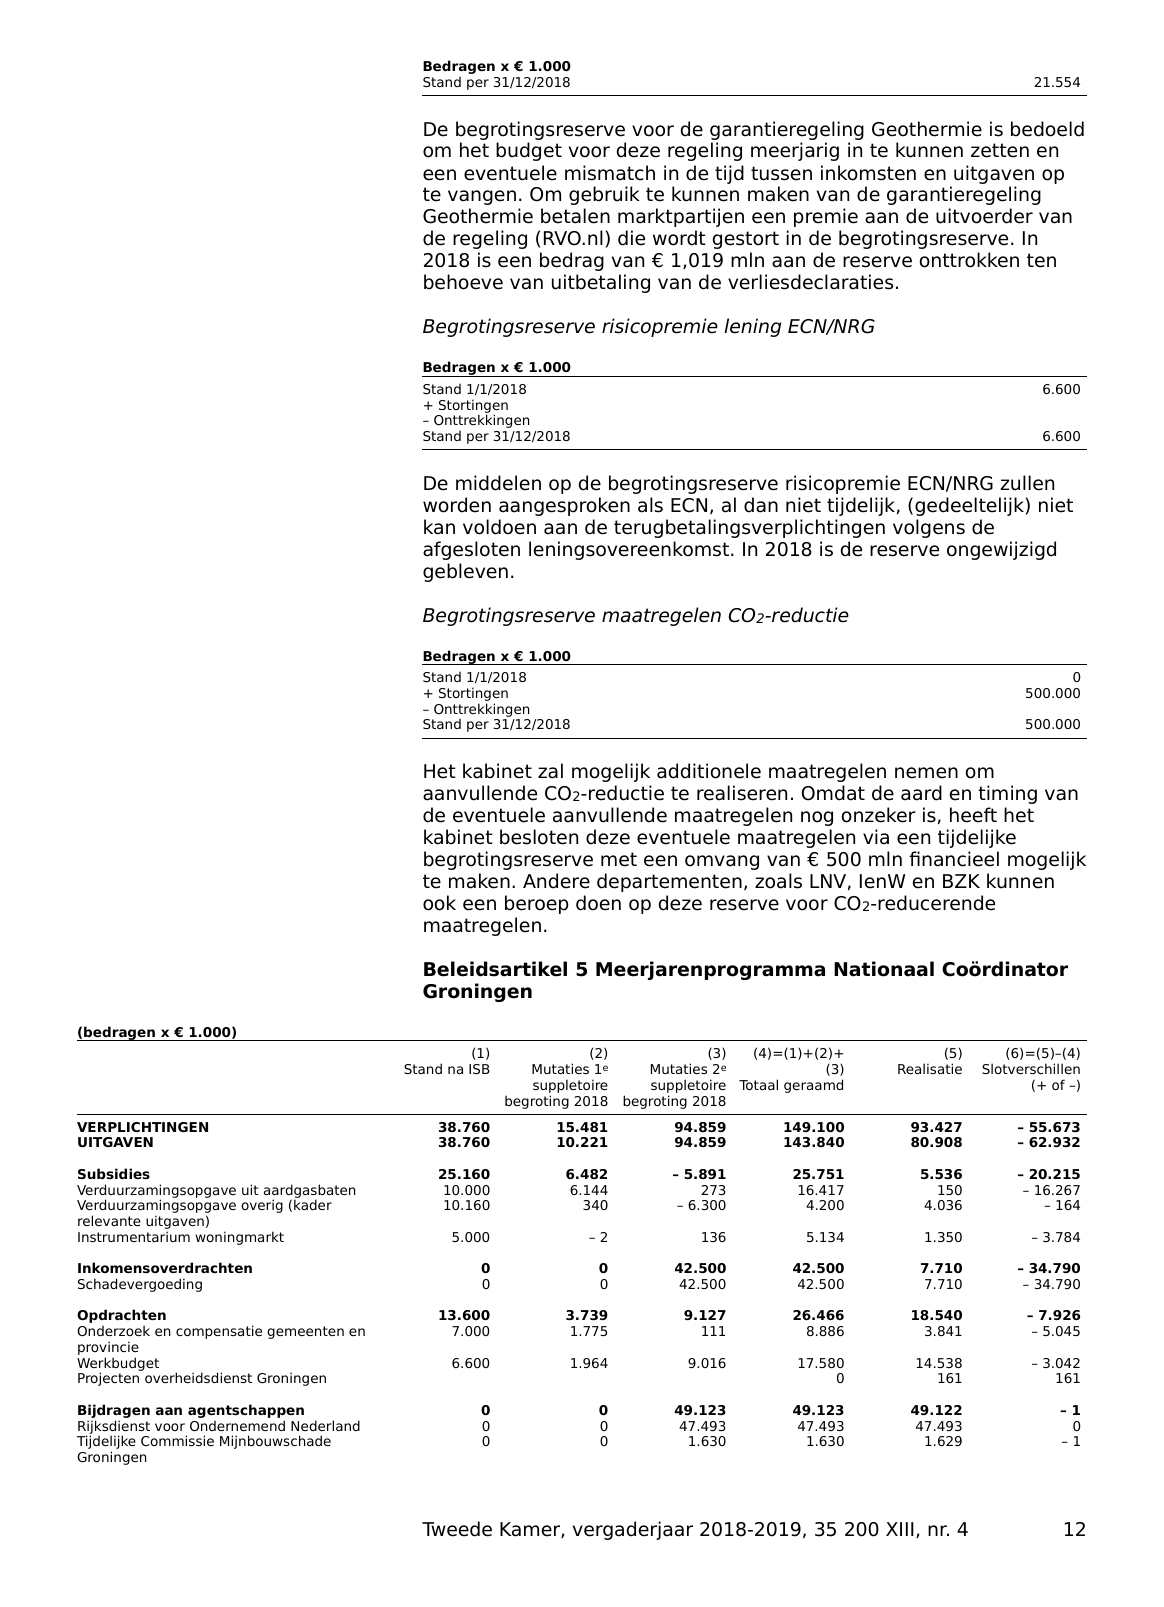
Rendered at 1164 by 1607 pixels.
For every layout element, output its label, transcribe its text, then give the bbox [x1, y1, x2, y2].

table_cell 1.630 [614, 1434, 732, 1466]
text De middelen op de begrotingsreserve risicopremie ECN/NRG zullen worden aangesproken als ECN, al dan niet tijdelijk, (gedeeltelijk) niet kan voldoen aan de terugbetalingsverplichtingen volgens de afgesloten leningsovereenkomst. In 2018 is de reserve ongewijzigd gebleven. [422, 473, 1087, 582]
table_cell 13.600 [378, 1308, 496, 1324]
table_cell 161 [850, 1371, 968, 1387]
table_cell Schadevergoeding [77, 1277, 378, 1292]
table_cell 7.710 [850, 1261, 968, 1277]
table_cell [378, 1245, 496, 1261]
table_cell [850, 1245, 968, 1261]
table_cell 47.493 [850, 1418, 968, 1434]
table_cell 0 [496, 1261, 614, 1277]
table_cell 6.600 [378, 1355, 496, 1371]
table_cell + Stortingen [422, 686, 954, 701]
table_cell Stand 1/1/2018 [422, 665, 954, 686]
table_cell 340 [496, 1198, 614, 1229]
table_cell [496, 1387, 614, 1403]
table_cell [732, 1293, 850, 1308]
table_cell 94.859 [614, 1115, 732, 1135]
table_cell Instrumentarium woningmarkt [77, 1230, 378, 1245]
table_cell 93.427 [850, 1115, 968, 1135]
table_cell 94.859 [614, 1135, 732, 1151]
table_cell 6.600 [954, 429, 1087, 449]
table_cell 1.350 [850, 1230, 968, 1245]
table_cell 42.500 [732, 1277, 850, 1292]
table_cell 0 [378, 1434, 496, 1466]
table_cell – Onttrekkingen [422, 413, 954, 429]
table_cell 500.000 [954, 686, 1087, 701]
table_cell Verduurzamingsopgave overig (kader relevante uitgaven) [77, 1198, 378, 1229]
table_cell Bijdragen aan agentschappen [77, 1403, 378, 1418]
table_cell [850, 1387, 968, 1403]
table_cell [732, 1151, 850, 1167]
table_cell – 2 [496, 1230, 614, 1245]
table_cell 14.538 [850, 1355, 968, 1371]
table_cell 38.760 [378, 1115, 496, 1135]
table_cell – 7.926 [969, 1308, 1087, 1324]
table_cell [614, 1371, 732, 1387]
table_cell 8.886 [732, 1324, 850, 1355]
table_cell 38.760 [378, 1135, 496, 1151]
table_cell 6.482 [496, 1167, 614, 1182]
table_cell Werkbudget [77, 1355, 378, 1371]
table_cell [614, 1293, 732, 1308]
table_cell 9.016 [614, 1355, 732, 1371]
table_cell 5.134 [732, 1230, 850, 1245]
table_cell [378, 1151, 496, 1167]
table_cell Projecten overheidsdienst Groningen [77, 1371, 378, 1387]
table_cell 7.000 [378, 1324, 496, 1355]
table_cell – 1 [969, 1403, 1087, 1418]
table_cell – Onttrekkingen [422, 701, 954, 717]
table_cell – 20.215 [969, 1167, 1087, 1182]
table_cell 4.200 [732, 1198, 850, 1229]
table_cell – 1 [969, 1434, 1087, 1466]
table_cell 1.964 [496, 1355, 614, 1371]
table_cell – 16.267 [969, 1183, 1087, 1198]
subtitle Beleidsartikel 5 Meerjarenprogramma Nationaal Coördinator Groningen [422, 959, 1087, 1003]
table_cell – 5.891 [614, 1167, 732, 1182]
table_cell [969, 1151, 1087, 1167]
table_cell 149.100 [732, 1115, 850, 1135]
table_cell Onderzoek en compensatie gemeenten en provincie [77, 1324, 378, 1355]
table_cell 1.629 [850, 1434, 968, 1466]
table_cell 1.775 [496, 1324, 614, 1355]
table_cell Inkomensoverdrachten [77, 1261, 378, 1277]
table_cell – 5.045 [969, 1324, 1087, 1355]
table_cell 21.554 [954, 75, 1087, 95]
table_cell 42.500 [614, 1261, 732, 1277]
table_cell 0 [496, 1403, 614, 1418]
table_header Bedragen x € 1.000 [422, 360, 1087, 376]
table_cell [496, 1245, 614, 1261]
table_cell 3.739 [496, 1308, 614, 1324]
table_cell 80.908 [850, 1135, 968, 1151]
table_cell [732, 1387, 850, 1403]
table_cell [496, 1371, 614, 1387]
table_cell [732, 1245, 850, 1261]
table_cell [77, 1041, 378, 1114]
table_cell 111 [614, 1324, 732, 1355]
table_cell 136 [614, 1230, 732, 1245]
table_cell 42.500 [732, 1261, 850, 1277]
table_cell – 6.300 [614, 1198, 732, 1229]
table_cell 0 [378, 1403, 496, 1418]
table_cell 47.493 [732, 1418, 850, 1434]
table_cell [77, 1151, 378, 1167]
table_cell 6.144 [496, 1183, 614, 1198]
table_cell [496, 1151, 614, 1167]
table_cell [850, 1151, 968, 1167]
table_cell [969, 1387, 1087, 1403]
table_cell (5) Realisatie [850, 1041, 968, 1114]
table_cell (6)=(5)–(4) Slotverschillen (+ of –) [969, 1041, 1087, 1114]
table_cell 26.466 [732, 1308, 850, 1324]
table_cell 0 [732, 1371, 850, 1387]
table_cell [77, 1293, 378, 1308]
table_cell + Stortingen [422, 398, 954, 413]
table_cell 47.493 [614, 1418, 732, 1434]
table_cell [77, 1387, 378, 1403]
table_cell [969, 1245, 1087, 1261]
table_cell Verduurzamingsopgave uit aardgasbaten [77, 1183, 378, 1198]
table_cell [954, 398, 1087, 413]
table_cell 0 [496, 1418, 614, 1434]
table_header Bedragen x € 1.000 [422, 649, 1087, 664]
table_cell 0 [378, 1261, 496, 1277]
table_cell 6.600 [954, 377, 1087, 397]
table_cell – 34.790 [969, 1261, 1087, 1277]
table_cell 17.580 [732, 1355, 850, 1371]
table_cell Subsidies [77, 1167, 378, 1182]
table_cell 273 [614, 1183, 732, 1198]
table_cell 16.417 [732, 1183, 850, 1198]
table_cell – 164 [969, 1198, 1087, 1229]
table_cell 5.000 [378, 1230, 496, 1245]
table_cell [614, 1387, 732, 1403]
table_cell 0 [496, 1434, 614, 1466]
table_cell 143.840 [732, 1135, 850, 1151]
table_cell Stand per 31/12/2018 [422, 429, 954, 449]
table_cell 15.481 [496, 1115, 614, 1135]
table_cell [614, 1151, 732, 1167]
table_cell (1) Stand na ISB [378, 1041, 496, 1114]
table_cell – 3.042 [969, 1355, 1087, 1371]
table_cell 49.123 [732, 1403, 850, 1418]
text De begrotingsreserve voor de garantieregeling Geothermie is bedoeld om het budget voor deze regeling meerjarig in te kunnen zetten en een eventuele mismatch in de tijd tussen inkomsten en uitgaven op te vangen. Om gebruik te kunnen maken van de garantieregeling Geothermie betalen marktpartijen een premie aan de uitvoerder van de regeling (RVO.nl) die wordt gestort in de begrotingsreserve. In 2018 is een bedrag van € 1,019 mln aan de reserve onttrokken ten behoeve van uitbetaling van de verliesdeclaraties. [422, 118, 1087, 294]
table_cell [850, 1293, 968, 1308]
table_cell [969, 1293, 1087, 1308]
subtitle Begrotingsreserve maatregelen CO2-reductie [422, 605, 1087, 627]
table_cell 5.536 [850, 1167, 968, 1182]
table_cell 49.122 [850, 1403, 968, 1418]
subtitle Begrotingsreserve risicopremie lening ECN/NRG [422, 316, 1087, 338]
table_cell Stand per 31/12/2018 [422, 717, 954, 738]
table_cell [614, 1245, 732, 1261]
table_cell 25.160 [378, 1167, 496, 1182]
table_cell 42.500 [614, 1277, 732, 1292]
table_cell UITGAVEN [77, 1135, 378, 1151]
table_cell [77, 1245, 378, 1261]
table_cell 18.540 [850, 1308, 968, 1324]
table_cell 4.036 [850, 1198, 968, 1229]
table_header Bedragen x € 1.000 [422, 59, 1087, 75]
table_cell 10.000 [378, 1183, 496, 1198]
table_cell 3.841 [850, 1324, 968, 1355]
table_cell [954, 701, 1087, 717]
table_cell 0 [969, 1418, 1087, 1434]
table_cell 10.221 [496, 1135, 614, 1151]
table_cell [378, 1387, 496, 1403]
table_cell VERPLICHTINGEN [77, 1115, 378, 1135]
table_cell (4)=(1)+(2)+ (3) Totaal geraamd [732, 1041, 850, 1114]
table_cell – 55.673 [969, 1115, 1087, 1135]
table_cell 9.127 [614, 1308, 732, 1324]
table_cell [496, 1293, 614, 1308]
table_cell – 3.784 [969, 1230, 1087, 1245]
table_cell (2) Mutaties 1e suppletoire begroting 2018 [496, 1041, 614, 1114]
table_cell (3) Mutaties 2e suppletoire begroting 2018 [614, 1041, 732, 1114]
table_cell [378, 1293, 496, 1308]
table_cell 500.000 [954, 717, 1087, 738]
table_header (bedragen x € 1.000) [77, 1025, 1087, 1040]
table_cell 0 [378, 1418, 496, 1434]
table_cell Opdrachten [77, 1308, 378, 1324]
table_cell 49.123 [614, 1403, 732, 1418]
table_cell 0 [496, 1277, 614, 1292]
table_cell 150 [850, 1183, 968, 1198]
table_cell 25.751 [732, 1167, 850, 1182]
table_cell Stand 1/1/2018 [422, 377, 954, 397]
table_cell 1.630 [732, 1434, 850, 1466]
table_cell 0 [954, 665, 1087, 686]
table_cell 0 [378, 1277, 496, 1292]
table_cell 7.710 [850, 1277, 968, 1292]
table_cell Tijdelijke Commissie Mijnbouwschade Groningen [77, 1434, 378, 1466]
text Het kabinet zal mogelijk additionele maatregelen nemen om aanvullende CO2-reductie te realiseren. Omdat de aard en timing van de eventuele aanvullende maatregelen nog onzeker is, heeft het kabinet besloten deze eventuele maatregelen via een tijdelijke begrotingsreserve met een omvang van € 500 mln financieel mogelijk te maken. Andere departementen, zoals LNV, IenW en BZK kunnen ook een beroep doen op deze reserve voor CO2-reducerende maatregelen. [422, 761, 1087, 937]
table_cell Stand per 31/12/2018 [422, 75, 954, 95]
table_cell 10.160 [378, 1198, 496, 1229]
table_cell – 34.790 [969, 1277, 1087, 1292]
table_cell – 62.932 [969, 1135, 1087, 1151]
table_cell [954, 413, 1087, 429]
table_cell Rijksdienst voor Ondernemend Nederland [77, 1418, 378, 1434]
table_cell 161 [969, 1371, 1087, 1387]
table_cell [378, 1371, 496, 1387]
